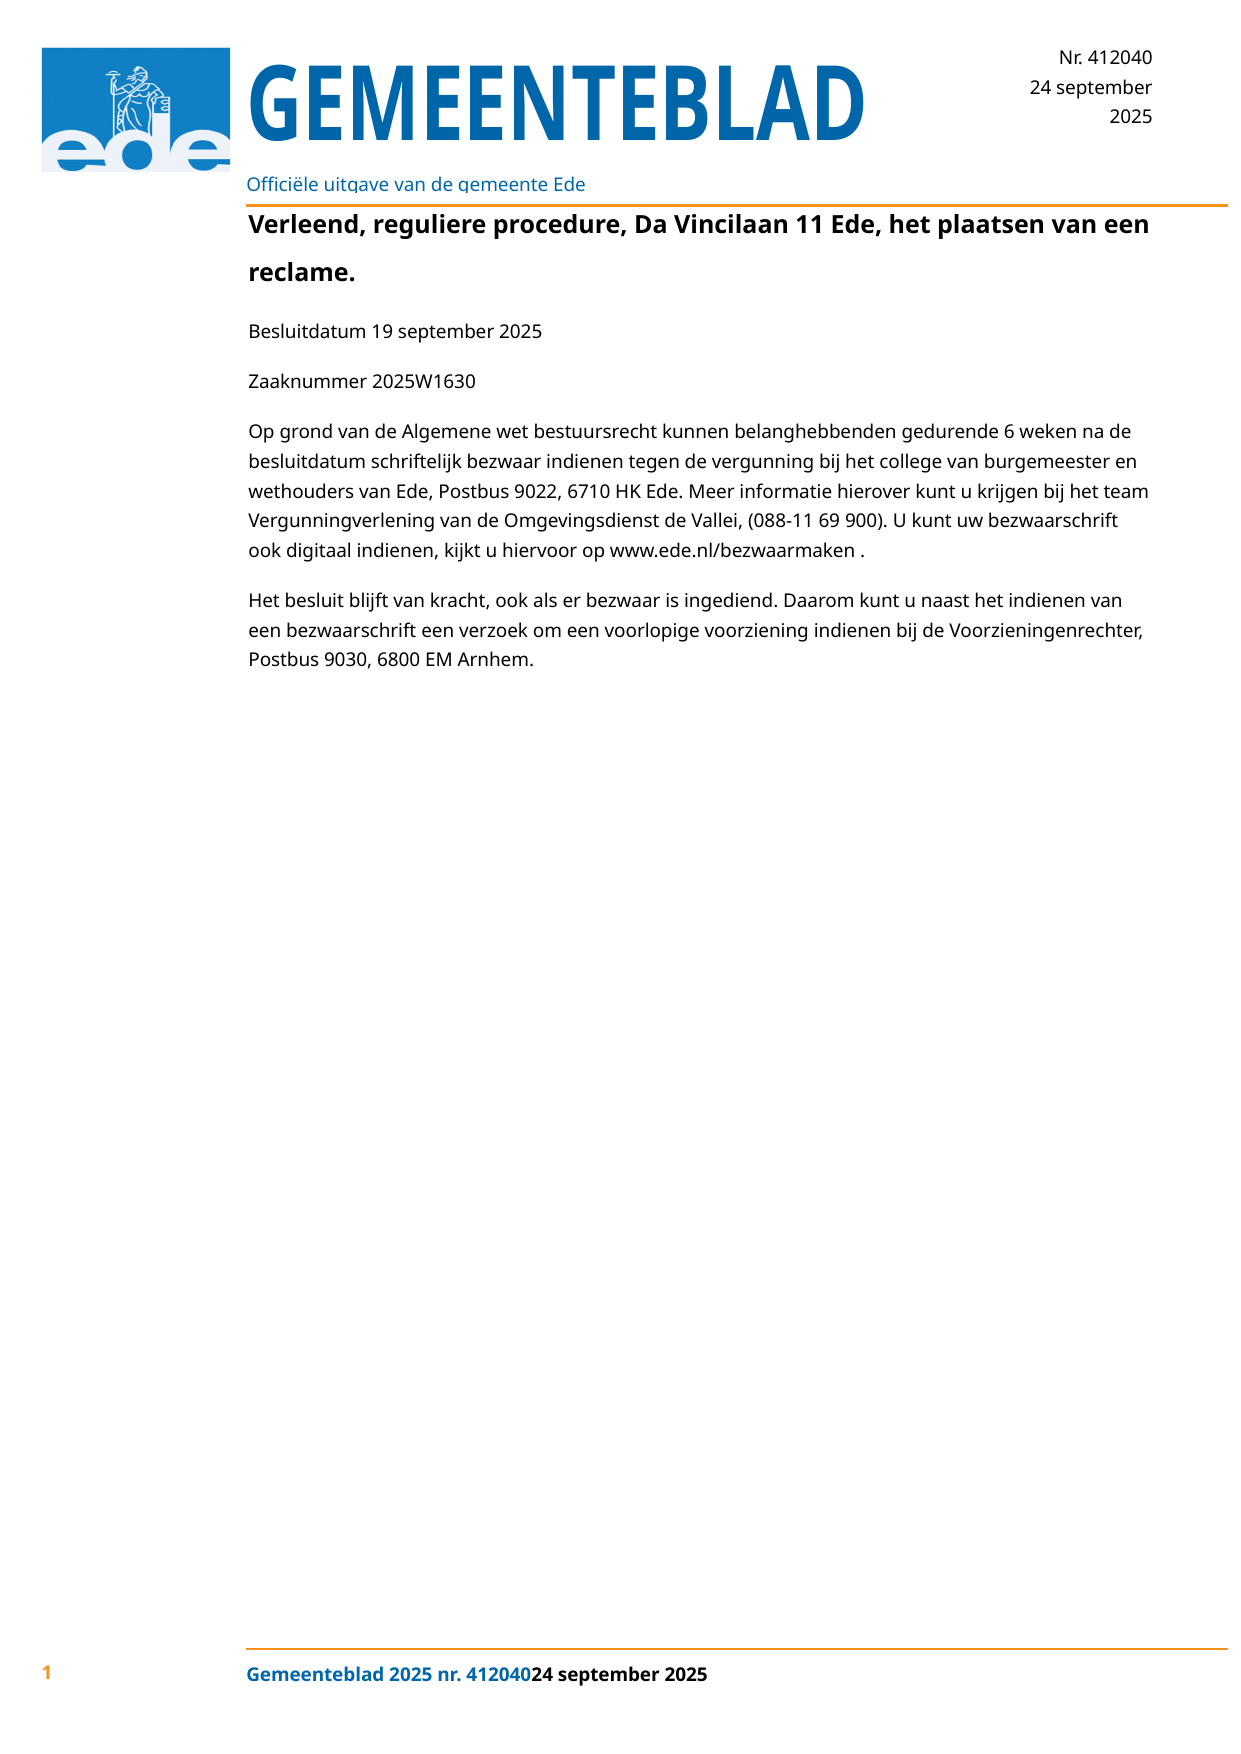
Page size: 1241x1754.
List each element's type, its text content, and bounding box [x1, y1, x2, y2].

text Op grond van de Algemene wet bestuursrecht kunnen belanghebbenden gedurende 6 weken na de besluitdatum schriftelijk bezwaar indienen tegen de vergunning bij het college van burgemeester en wethouders van Ede, Postbus 9022, 6710 HK Ede. Meer informatie hierover kunt u krijgen bij het team Vergunningverlening van de Omgevingsdienst de Vallei, (088-11 69 900). U kunt uw bezwaarschrift ook digitaal indienen, kijkt u hiervoor op www.ede.nl/bezwaarmaken . [248, 419, 1152, 563]
picture [41, 47, 231, 172]
text Besluitdatum 19 september 2025 [248, 318, 1152, 344]
text Zaaknummer 2025W1630 [248, 368, 1152, 394]
text Het besluit blijft van kracht, ook als er bezwaar is ingediend. Daarom kunt u naast het indienen van een bezwaarschrift een verzoek om een voorlopige voorziening indienen bij de Voorzieningenrechter, Postbus 9030, 6800 EM Arnhem. [248, 587, 1152, 672]
text Verleend, reguliere procedure, Da Vincilaan 11 Ede, het plaatsen van een reclame. [248, 207, 1152, 288]
